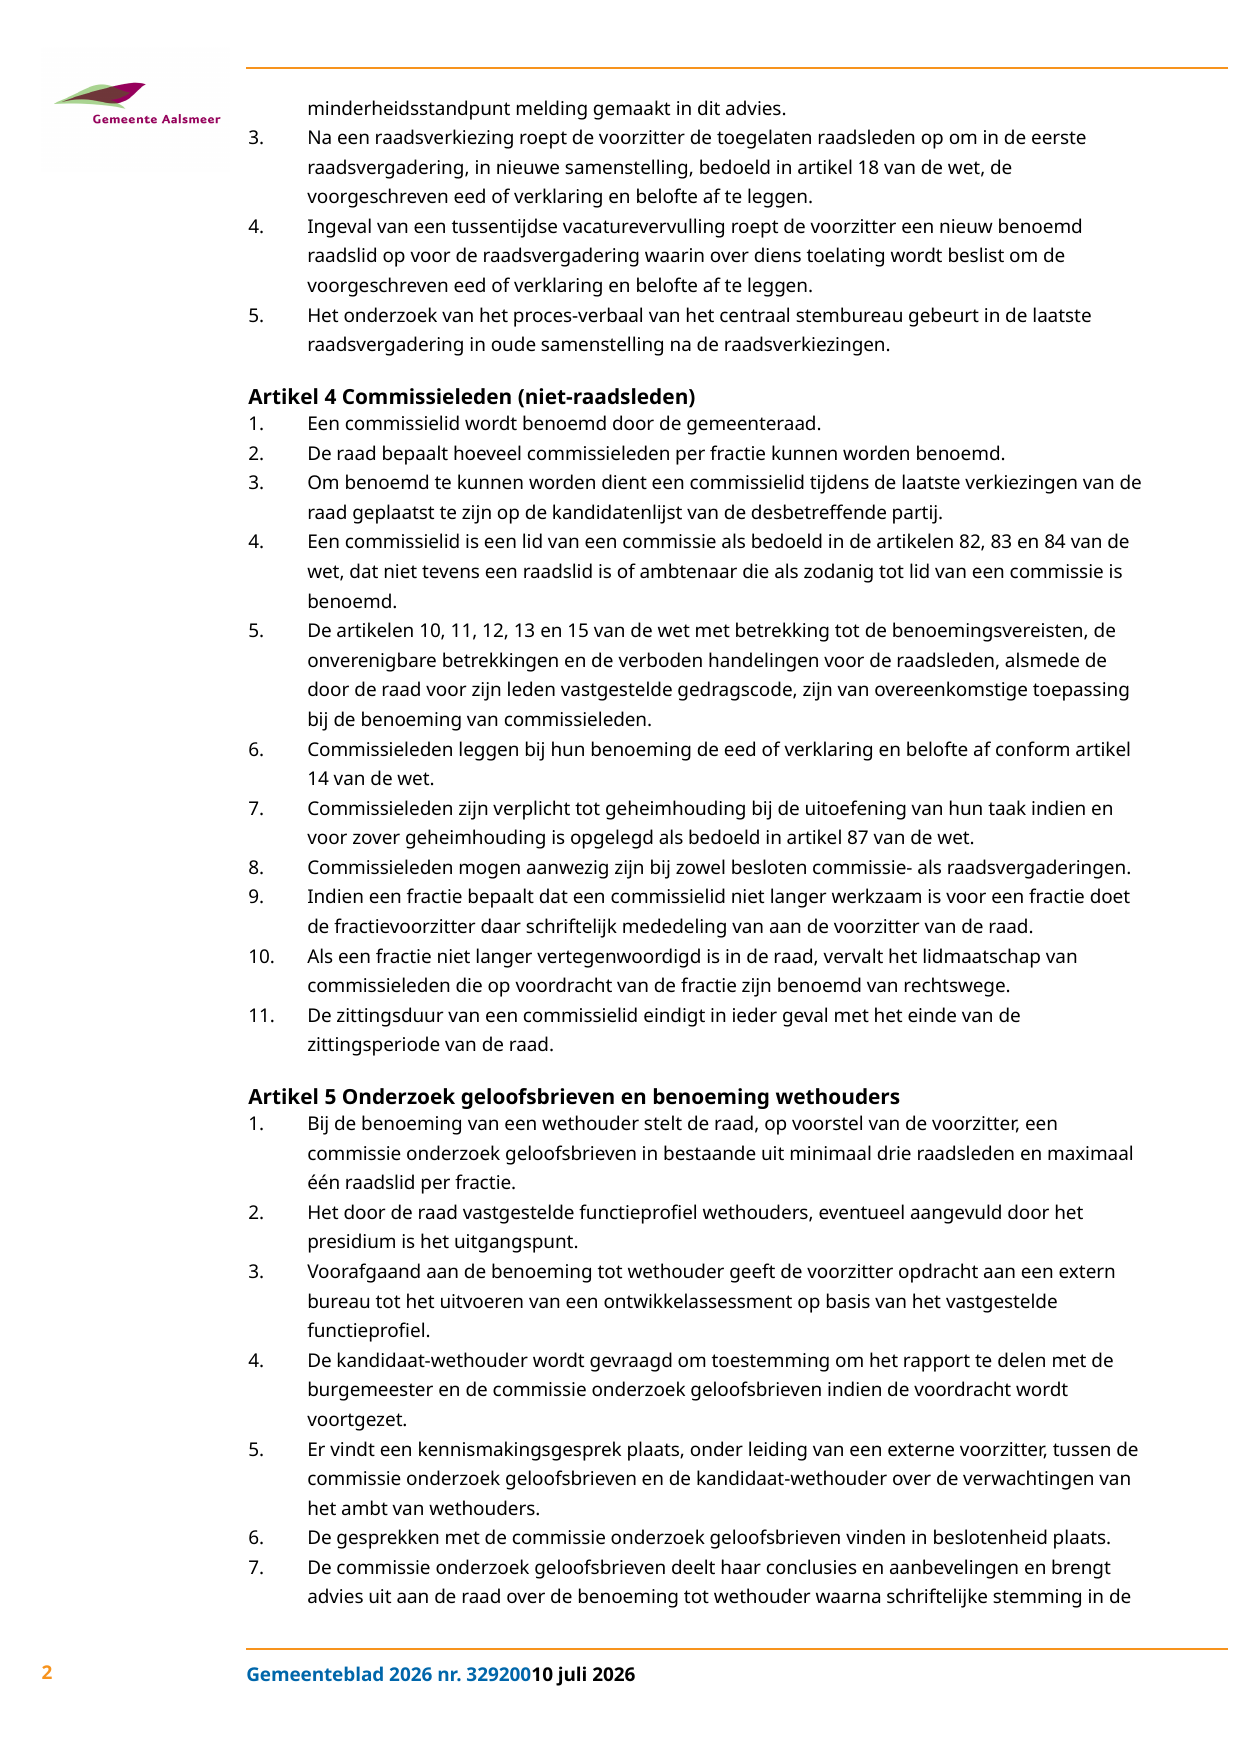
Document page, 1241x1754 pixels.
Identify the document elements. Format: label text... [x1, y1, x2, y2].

list De artikelen 10, 11, 12, 13 en 15 van de wet met betrekking tot de benoemingsvereisten, de onverenigbare betrekkingen en de verboden handelingen voor de raadsleden, alsmede de door de raad voor zijn leden vastgestelde gedragscode, zijn van overeenkomstige toepassing bij de benoeming van commissieleden. [248, 617, 1152, 732]
list minderheidsstandpunt melding gemaakt in dit advies. [248, 95, 1152, 121]
text Artikel 4 Commissieleden (niet-raadsleden) [248, 382, 1152, 410]
text Artikel 5 Onderzoek geloofsbrieven en benoeming wethouders [248, 1082, 1152, 1110]
list Er vindt een kennismakingsgesprek plaats, onder leiding van een externe voorzitter, tussen de commissie onderzoek geloofsbrieven en de kandidaat-wethouder over de verwachtingen van het ambt van wethouders. [248, 1436, 1152, 1521]
list De gesprekken met de commissie onderzoek geloofsbrieven vinden in beslotenheid plaats. [248, 1524, 1152, 1550]
list De zittingsduur van een commissielid eindigt in ieder geval met het einde van de zittingsperiode van de raad. [248, 1002, 1152, 1057]
list Bij de benoeming van een wethouder stelt de raad, op voorstel van de voorzitter, een commissie onderzoek geloofsbrieven in bestaande uit minimaal drie raadsleden en maximaal één raadslid per fractie. [248, 1110, 1152, 1195]
list Commissieleden mogen aanwezig zijn bij zowel besloten commissie- als raadsvergaderingen. [248, 854, 1152, 880]
list Na een raadsverkiezing roept de voorzitter de toegelaten raadsleden op om in de eerste raadsvergadering, in nieuwe samenstelling, bedoeld in artikel 18 van de wet, de voorgeschreven eed of verklaring en belofte af te leggen. [248, 124, 1152, 209]
list Een commissielid wordt benoemd door de gemeenteraad. [248, 410, 1152, 436]
list Commissieleden leggen bij hun benoeming de eed of verklaring en belofte af conform artikel 14 van de wet. [248, 736, 1152, 791]
list Als een fractie niet langer vertegenwoordigd is in de raad, vervalt het lidmaatschap van commissieleden die op voordracht van de fractie zijn benoemd van rechtswege. [248, 943, 1152, 998]
list Commissieleden zijn verplicht tot geheimhouding bij de uitoefening van hun taak indien en voor zover geheimhouding is opgelegd als bedoeld in artikel 87 van de wet. [248, 795, 1152, 850]
list Een commissielid is een lid van een commissie als bedoeld in de artikelen 82, 83 en 84 van de wet, dat niet tevens een raadslid is of ambtenaar die als zodanig tot lid van een commissie is benoemd. [248, 529, 1152, 613]
list Het door de raad vastgestelde functieprofiel wethouders, eventueel aangevuld door het presidium is het uitgangspunt. [248, 1199, 1152, 1254]
list De commissie onderzoek geloofsbrieven deelt haar conclusies en aanbevelingen en brengt advies uit aan de raad over de benoeming tot wethouder waarna schriftelijke stemming in de [248, 1554, 1152, 1609]
list Om benoemd te kunnen worden dient een commissielid tijdens de laatste verkiezingen van de raad geplaatst te zijn op de kandidatenlijst van de desbetreffende partij. [248, 469, 1152, 525]
list De kandidaat-wethouder wordt gevraagd om toestemming om het rapport te delen met de burgemeester en de commissie onderzoek geloofsbrieven indien de voordracht wordt voortgezet. [248, 1347, 1152, 1432]
list De raad bepaalt hoeveel commissieleden per fractie kunnen worden benoemd. [248, 440, 1152, 466]
picture [41, 47, 231, 172]
list Ingeval van een tussentijdse vacaturevervulling roept de voorzitter een nieuw benoemd raadslid op voor de raadsvergadering waarin over diens toelating wordt beslist om de voorgeschreven eed of verklaring en belofte af te leggen. [248, 213, 1152, 298]
list Het onderzoek van het proces-verbaal van het centraal stembureau gebeurt in de laatste raadsvergadering in oude samenstelling na de raadsverkiezingen. [248, 302, 1152, 357]
list Voorafgaand aan de benoeming tot wethouder geeft de voorzitter opdracht aan een extern bureau tot het uitvoeren van een ontwikkelassessment op basis van het vastgestelde functieprofiel. [248, 1258, 1152, 1343]
list Indien een fractie bepaalt dat een commissielid niet langer werkzaam is voor een fractie doet de fractievoorzitter daar schriftelijk mededeling van aan de voorzitter van de raad. [248, 884, 1152, 939]
